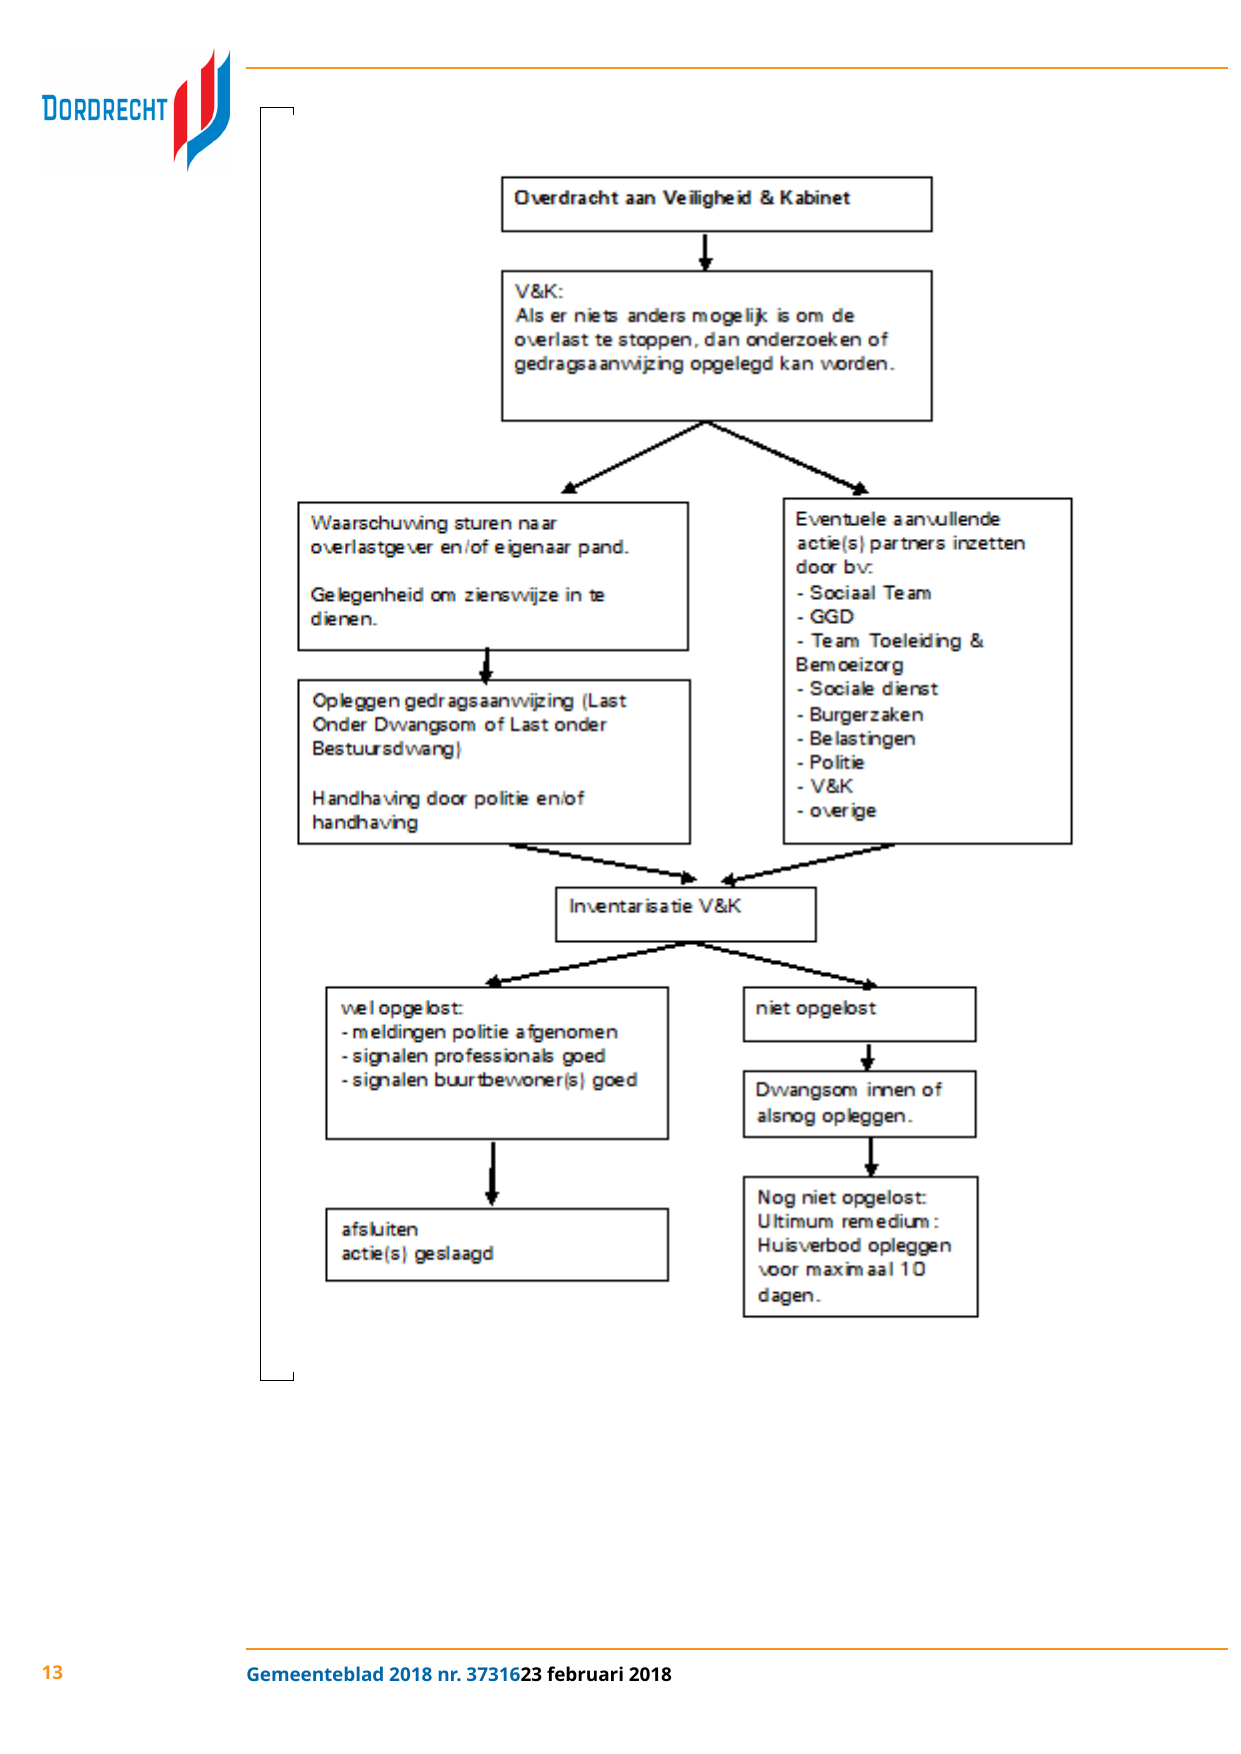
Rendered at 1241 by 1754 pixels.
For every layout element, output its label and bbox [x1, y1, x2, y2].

picture [268, 115, 1173, 1372]
picture [41, 47, 231, 172]
